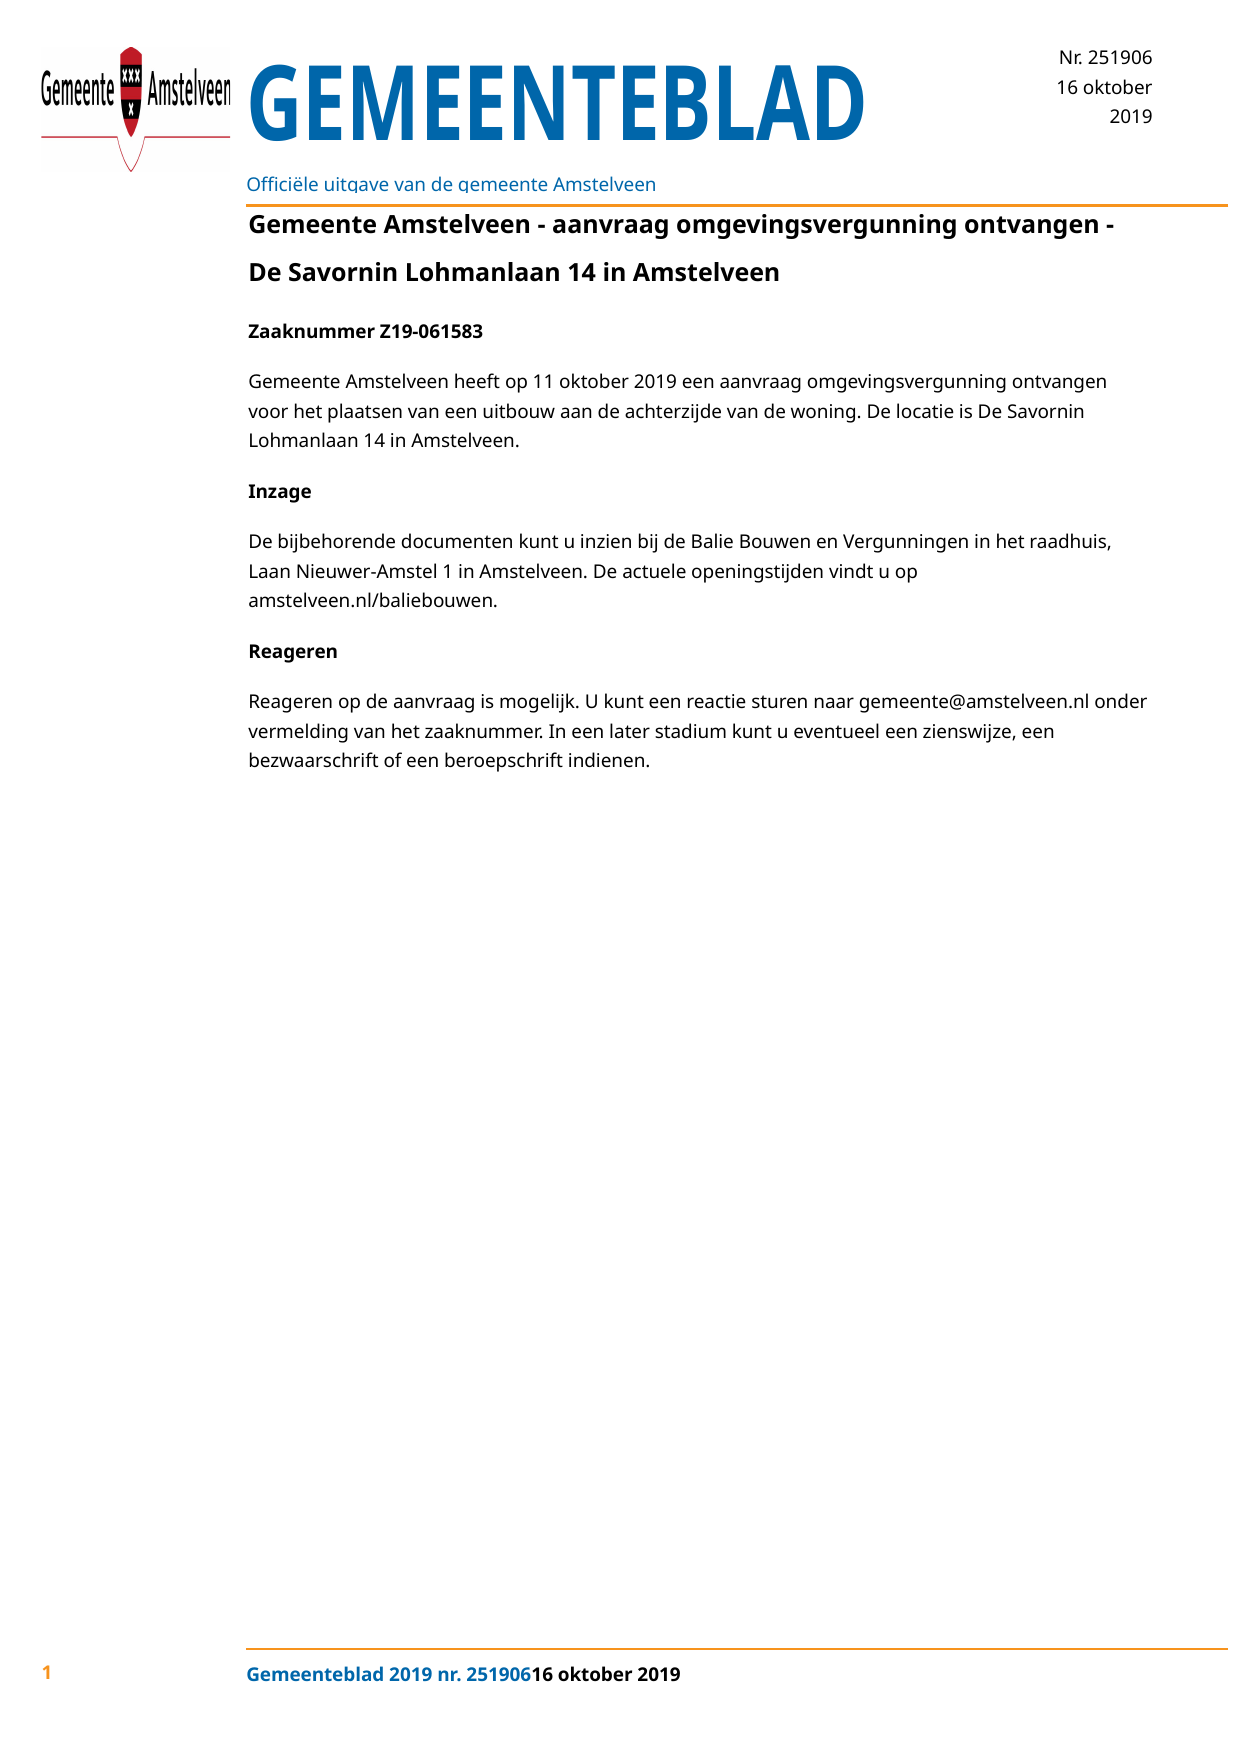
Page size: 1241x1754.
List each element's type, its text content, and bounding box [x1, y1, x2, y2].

picture [41, 47, 231, 172]
text Reageren [248, 638, 1152, 664]
text De bijbehorende documenten kunt u inzien bij de Balie Bouwen en Vergunningen in het raadhuis, Laan Nieuwer-Amstel 1 in Amstelveen. De actuele openingstijden vindt u op amstelveen.nl/baliebouwen. [248, 528, 1152, 613]
text Inzage [248, 478, 1152, 504]
text Zaaknummer Z19-061583 [248, 318, 1152, 344]
text Gemeente Amstelveen heeft op 11 oktober 2019 een aanvraag omgevingsvergunning ontvangen voor het plaatsen van een uitbouw aan de achterzijde van de woning. De locatie is De Savornin Lohmanlaan 14 in Amstelveen. [248, 368, 1152, 453]
text Gemeente Amstelveen - aanvraag omgevingsvergunning ontvangen - De Savornin Lohmanlaan 14 in Amstelveen [248, 207, 1152, 288]
text Reageren op de aanvraag is mogelijk. U kunt een reactie sturen naar gemeente@amstelveen.nl onder vermelding van het zaaknummer. In een later stadium kunt u eventueel een zienswijze, een bezwaarschrift of een beroepschrift indienen. [248, 688, 1152, 773]
